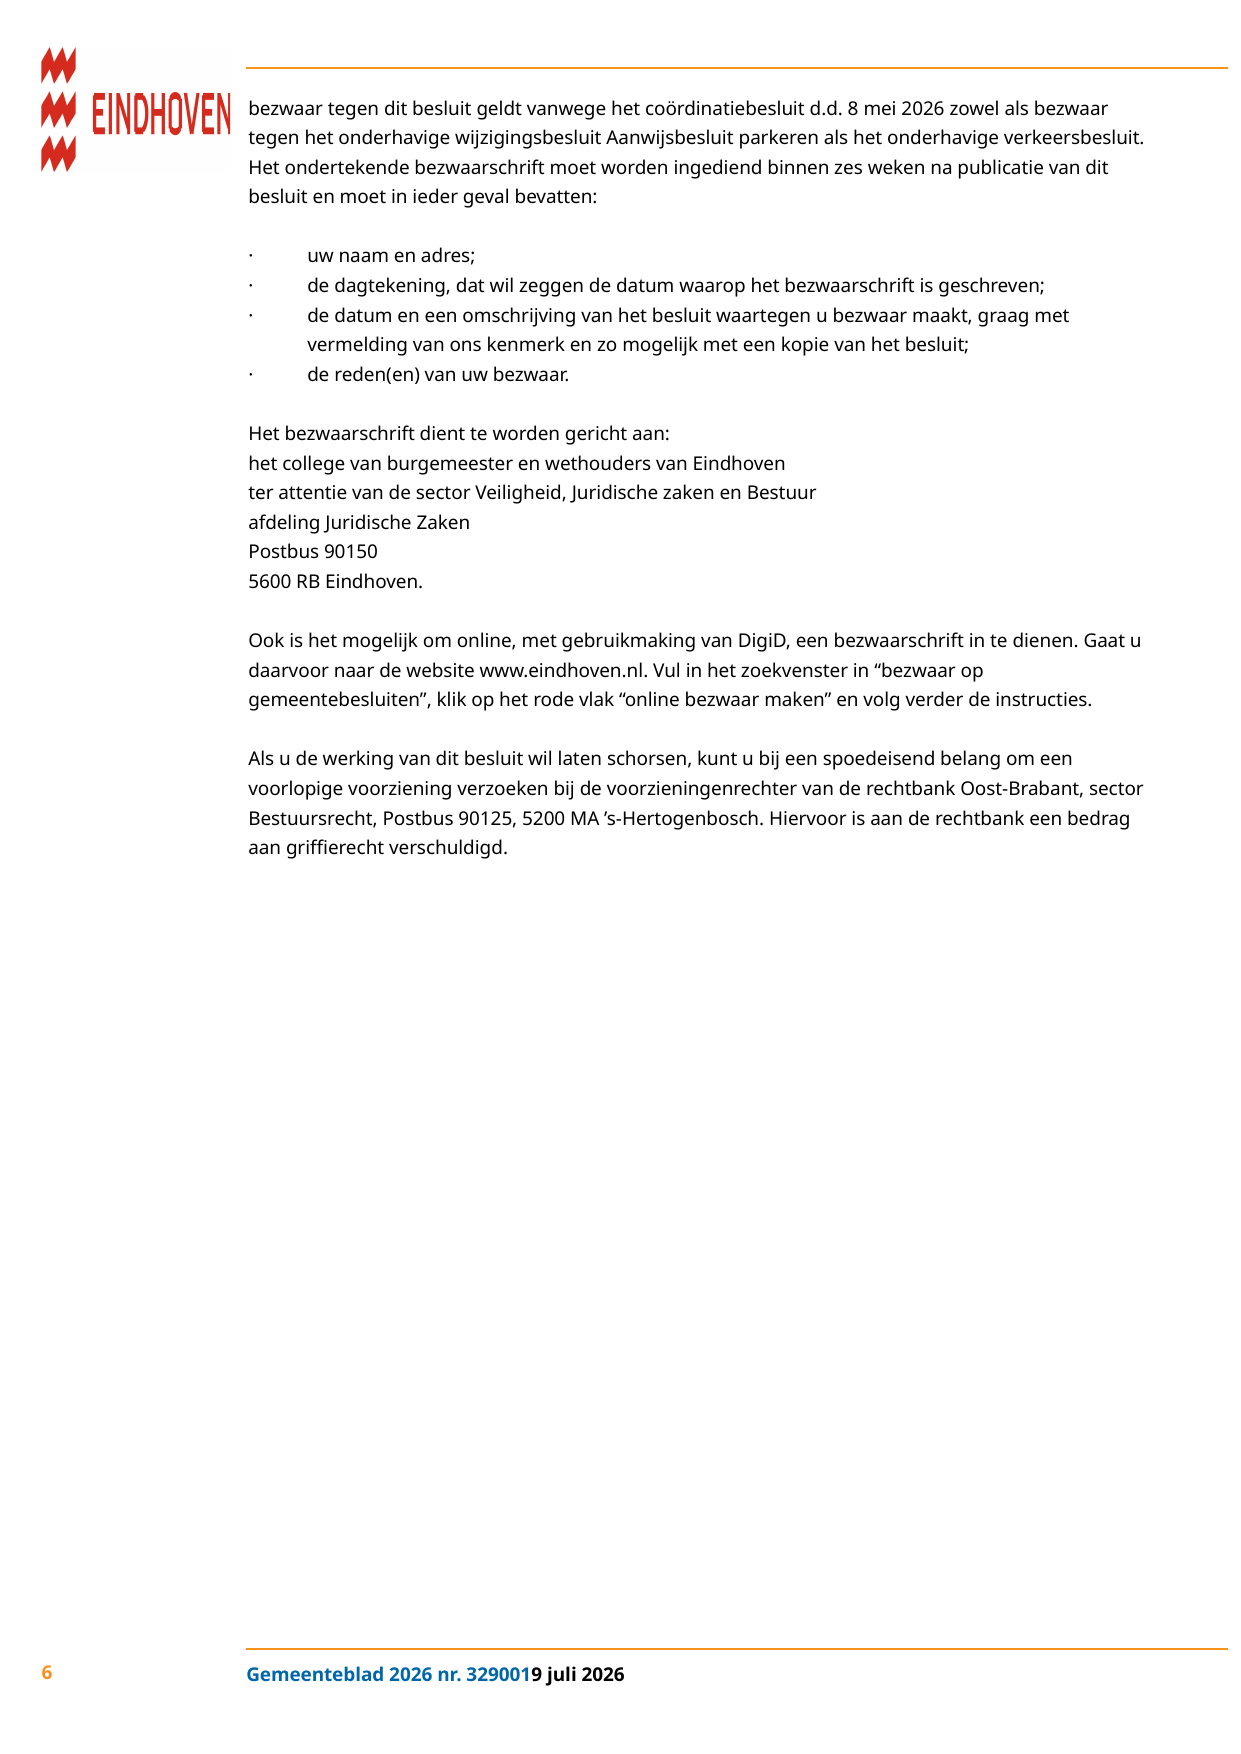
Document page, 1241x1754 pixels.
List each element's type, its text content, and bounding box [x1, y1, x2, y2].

picture [41, 47, 231, 172]
text het college van burgemeester en wethouders van Eindhoven [248, 450, 1152, 476]
text 5600 RB Eindhoven. [248, 568, 1152, 594]
list de reden(en) van uw bezwaar. [248, 361, 1152, 387]
text Als u de werking van dit besluit wil laten schorsen, kunt u bij een spoedeisend belang om een voorlopige voorziening verzoeken bij de voorzieningenrechter van de rechtbank Oost-Brabant, sector Bestuursrecht, Postbus 90125, 5200 MA ’s-Hertogenbosch. Hiervoor is aan de rechtbank een bedrag aan griffierecht verschuldigd. [248, 746, 1152, 860]
text Ook is het mogelijk om online, met gebruikmaking van DigiD, een bezwaarschrift in te dienen. Gaat u daarvoor naar de website www.eindhoven.nl. Vul in het zoekvenster in “bezwaar op gemeentebesluiten”, klik op het rode vlak “online bezwaar maken” en volg verder de instructies. [248, 627, 1152, 712]
text Het bezwaarschrift dient te worden gericht aan: [248, 420, 1152, 446]
text bezwaar tegen dit besluit geldt vanwege het coördinatiebesluit d.d. 8 mei 2026 zowel als bezwaar tegen het onderhavige wijzigingsbesluit Aanwijsbesluit parkeren als het onderhavige verkeersbesluit. Het ondertekende bezwaarschrift moet worden ingediend binnen zes weken na publicatie van dit besluit en moet in ieder geval bevatten: [248, 95, 1152, 209]
list uw naam en adres; [248, 243, 1152, 268]
list de datum en een omschrijving van het besluit waartegen u bezwaar maakt, graag met vermelding van ons kenmerk en zo mogelijk met een kopie van het besluit; [248, 302, 1152, 357]
text ter attentie van de sector Veiligheid, Juridische zaken en Bestuur [248, 479, 1152, 505]
list de dagtekening, dat wil zeggen de datum waarop het bezwaarschrift is geschreven; [248, 272, 1152, 298]
text Postbus 90150 [248, 538, 1152, 564]
text afdeling Juridische Zaken [248, 509, 1152, 535]
